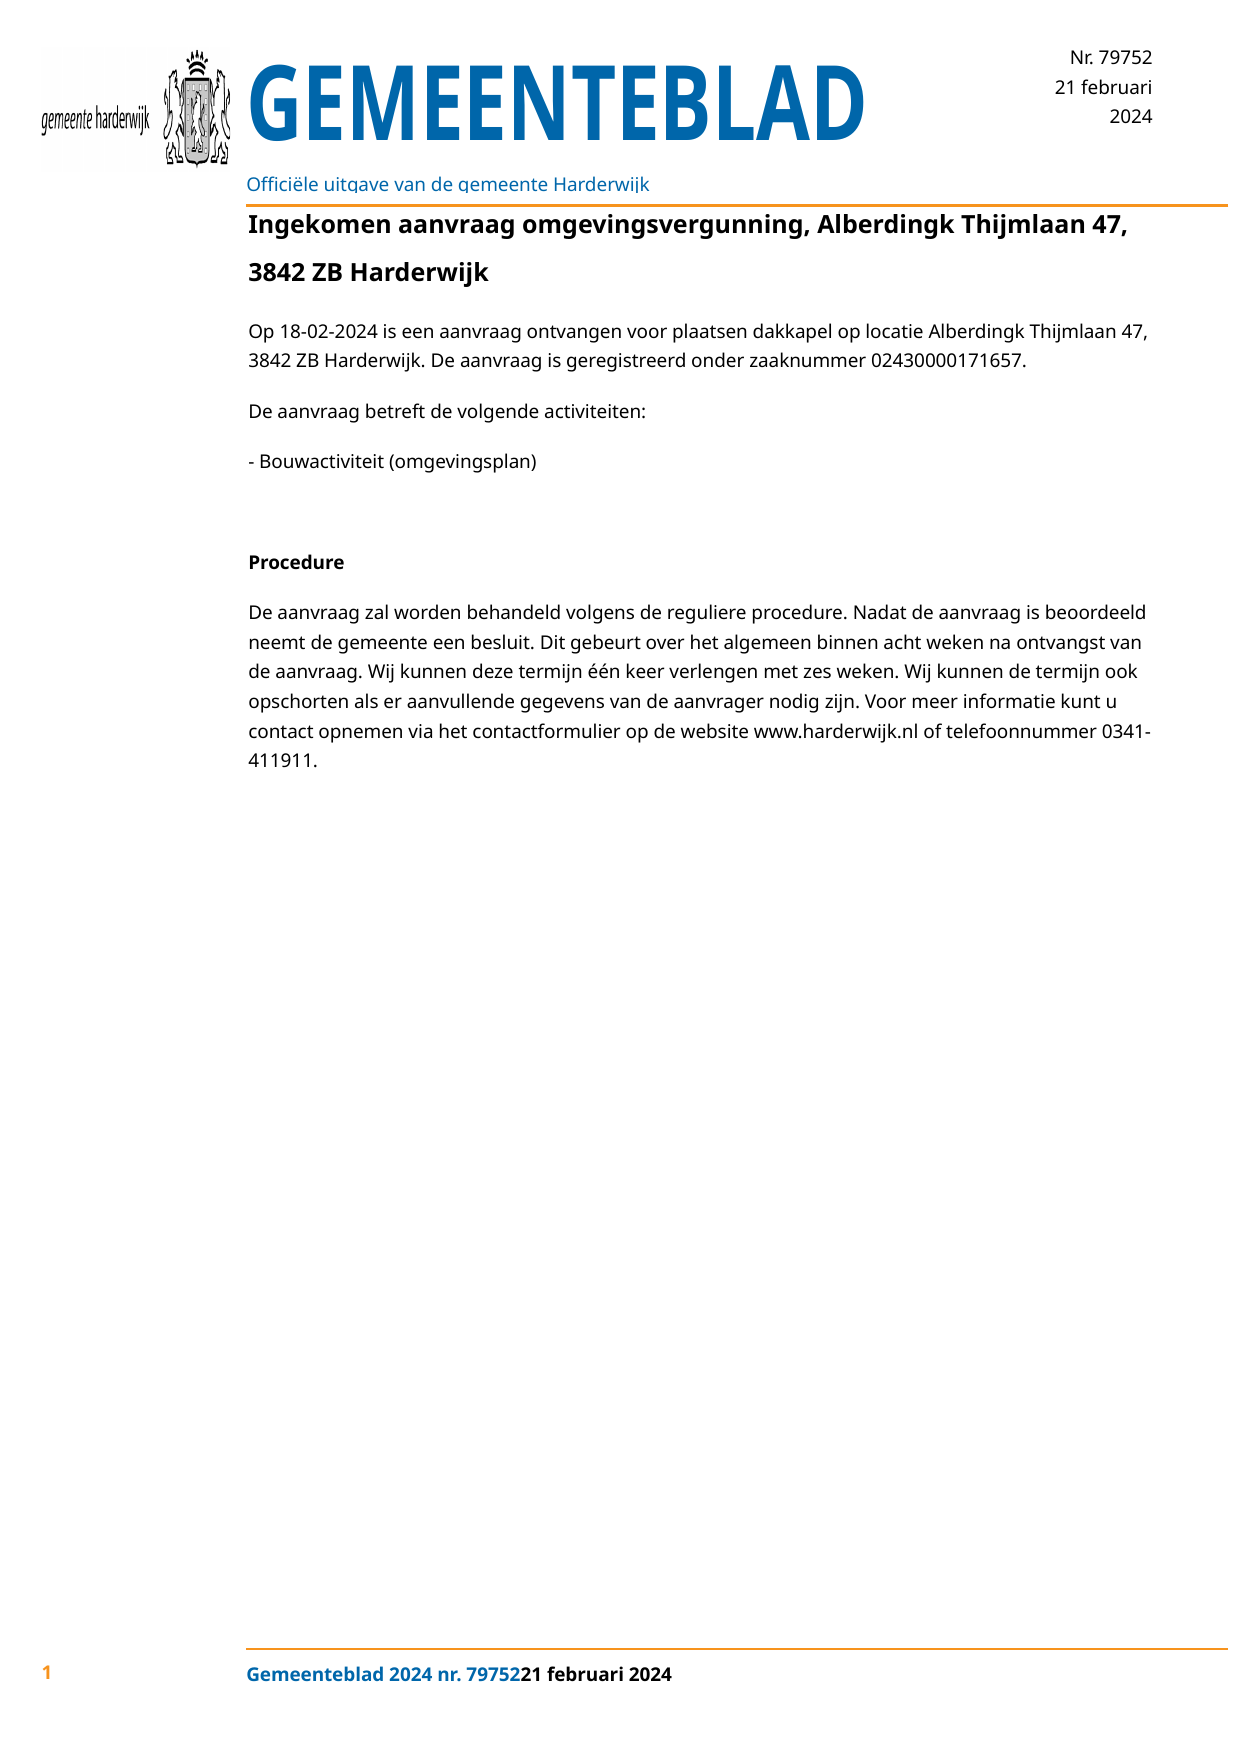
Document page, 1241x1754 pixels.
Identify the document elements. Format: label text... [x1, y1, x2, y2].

picture [41, 47, 231, 172]
text Ingekomen aanvraag omgevingsvergunning, Alberdingk Thijmlaan 47, 3842 ZB Harderwijk [248, 207, 1152, 288]
text Procedure [248, 549, 1152, 575]
text De aanvraag betreft de volgende activiteiten: [248, 398, 1152, 424]
text - Bouwactiviteit (omgevingsplan) [248, 448, 1152, 474]
text Op 18-02-2024 is een aanvraag ontvangen voor plaatsen dakkapel op locatie Alberdingk Thijmlaan 47, 3842 ZB Harderwijk. De aanvraag is geregistreerd onder zaaknummer 02430000171657. [248, 318, 1152, 373]
text De aanvraag zal worden behandeld volgens de reguliere procedure. Nadat de aanvraag is beoordeeld neemt de gemeente een besluit. Dit gebeurt over het algemeen binnen acht weken na ontvangst van de aanvraag. Wij kunnen deze termijn één keer verlengen met zes weken. Wij kunnen de termijn ook opschorten als er aanvullende gegevens van de aanvrager nodig zijn. Voor meer informatie kunt u contact opnemen via het contactformulier op de website www.harderwijk.nl of telefoonnummer 0341-411911. [248, 599, 1152, 773]
